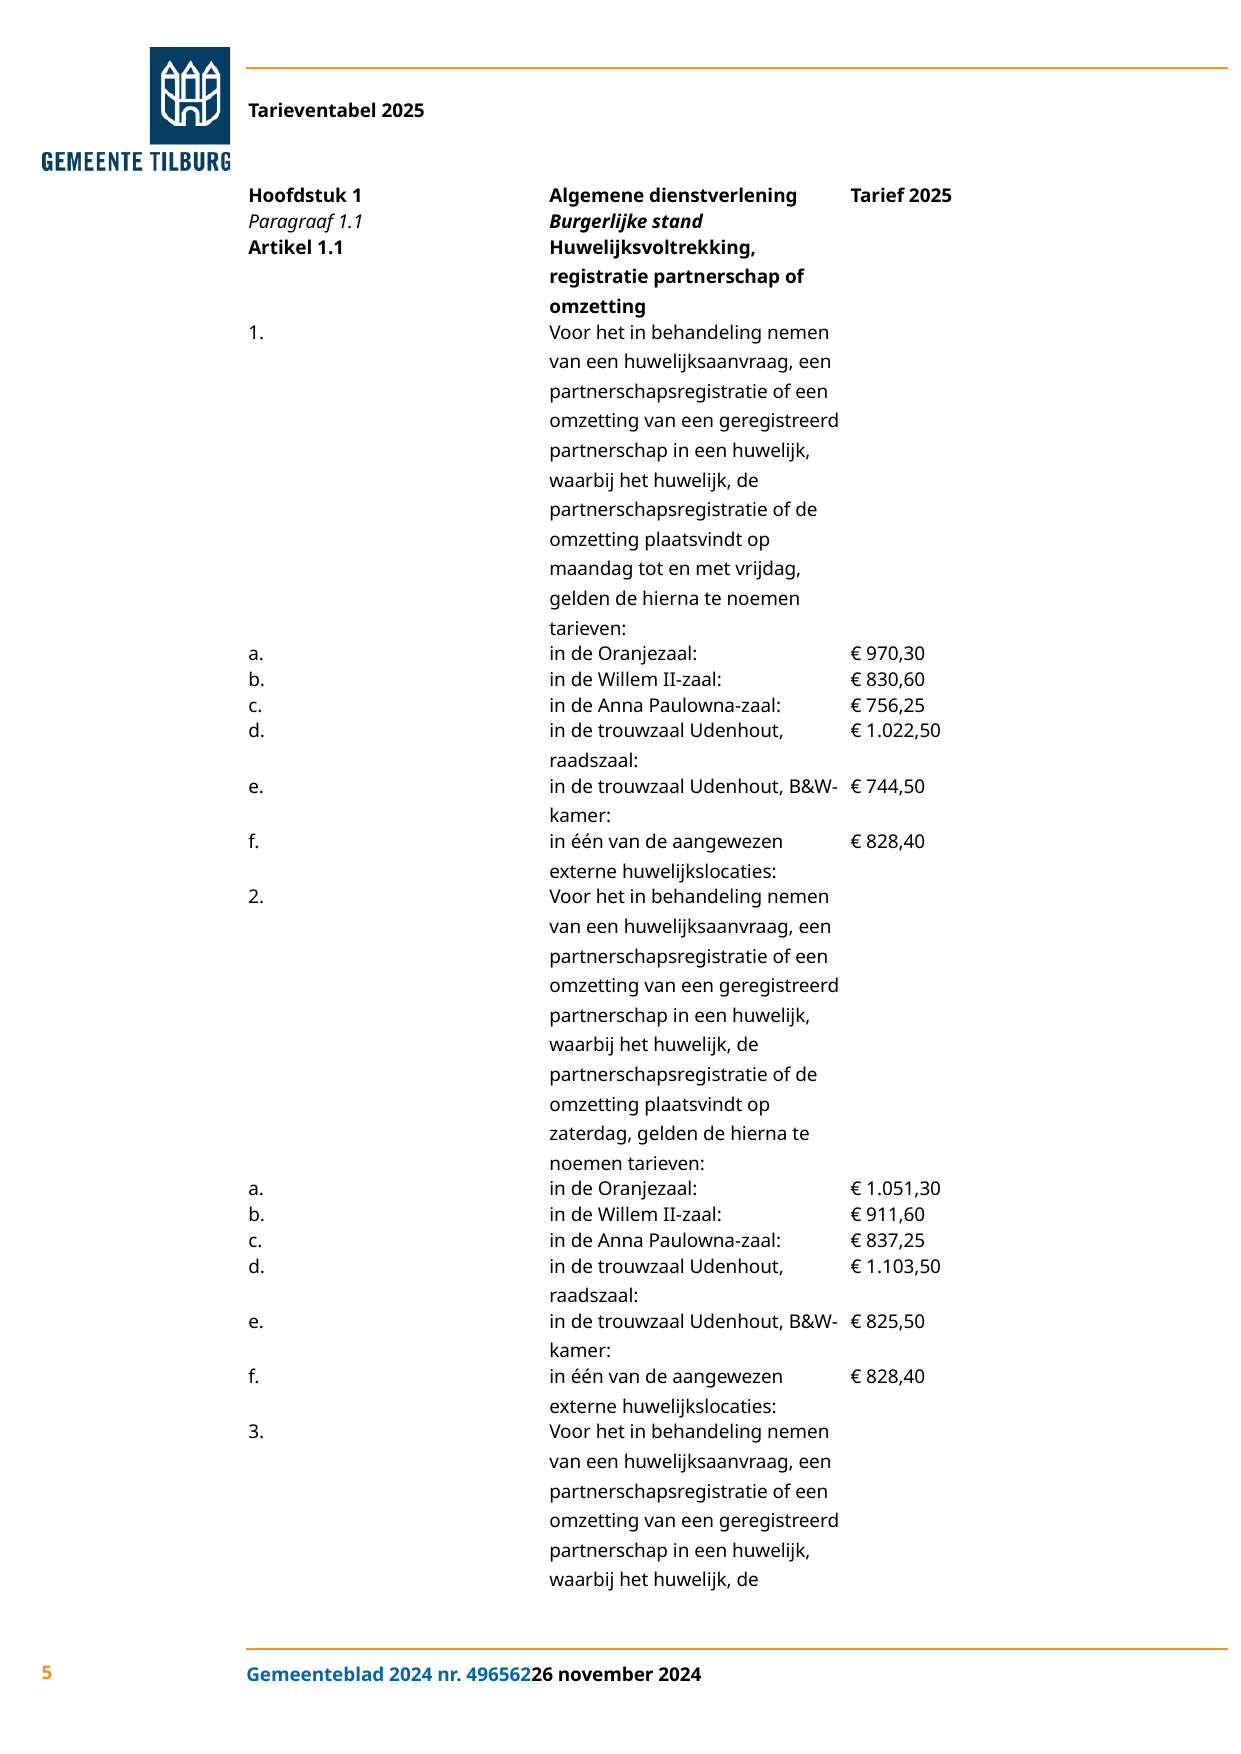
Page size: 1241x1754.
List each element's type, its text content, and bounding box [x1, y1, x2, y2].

table_cell Paragraaf 1.1 [248, 208, 549, 234]
table_cell a. [248, 1176, 549, 1201]
table_cell € 756,25 [850, 692, 1152, 718]
table_header Hoofdstuk 1 [248, 183, 549, 208]
table_cell [850, 208, 1152, 234]
table_cell in de trouwzaal Udenhout, B&W-kamer: [549, 773, 850, 828]
table_cell € 1.051,30 [850, 1176, 1152, 1201]
table_cell [850, 319, 1152, 641]
table_cell e. [248, 773, 549, 828]
table_cell € 825,50 [850, 1308, 1152, 1363]
table_cell 1. [248, 319, 549, 641]
table_cell Voor het in behandeling nemen van een huwelijksaanvraag, een partnerschapsregistratie of een omzetting van een geregistreerd partnerschap in een huwelijk, waarbij het huwelijk, de partnerschapsregistratie of de omzetting plaatsvindt op zaterdag, gelden de hierna te noemen tarieven: [549, 884, 850, 1176]
table_cell f. [248, 1364, 549, 1419]
table_cell a. [248, 641, 549, 666]
table_cell € 744,50 [850, 773, 1152, 828]
table_cell € 1.022,50 [850, 718, 1152, 773]
picture [41, 47, 231, 172]
table_cell in één van de aangewezen externe huwelijkslocaties: [549, 828, 850, 884]
table_cell e. [248, 1308, 549, 1363]
table_cell in de Anna Paulowna-zaal: [549, 1227, 850, 1253]
table_cell b. [248, 666, 549, 692]
table_cell Voor het in behandeling nemen van een huwelijksaanvraag, een partnerschapsregistratie of een omzetting van een geregistreerd partnerschap in een huwelijk, waarbij het huwelijk, de partnerschapsregistratie of de omzetting plaatsvindt op maandag tot en met vrijdag, gelden de hierna te noemen tarieven: [549, 319, 850, 641]
table_cell d. [248, 1253, 549, 1308]
table_cell in de trouwzaal Udenhout, raadszaal: [549, 1253, 850, 1308]
table_cell [850, 234, 1152, 319]
table_cell € 970,30 [850, 641, 1152, 666]
table_cell c. [248, 1227, 549, 1253]
table_cell d. [248, 718, 549, 773]
table_cell € 837,25 [850, 1227, 1152, 1253]
table_header Tarief 2025 [850, 183, 1152, 208]
table_cell in één van de aangewezen externe huwelijkslocaties: [549, 1364, 850, 1419]
table_cell € 911,60 [850, 1201, 1152, 1227]
table_cell Burgerlijke stand [549, 208, 850, 234]
table_cell in de Willem II-zaal: [549, 1201, 850, 1227]
table_cell f. [248, 828, 549, 884]
table_cell Artikel 1.1 [248, 234, 549, 319]
table_cell [850, 884, 1152, 1176]
table_cell b. [248, 1201, 549, 1227]
table_cell c. [248, 692, 549, 718]
table_cell 2. [248, 884, 549, 1176]
table_cell € 828,40 [850, 828, 1152, 884]
table_cell 3. [248, 1419, 549, 1592]
table_cell in de Oranjezaal: [549, 1176, 850, 1201]
table_cell € 828,40 [850, 1364, 1152, 1419]
text Tarieventabel 2025 [248, 95, 1152, 123]
table_cell Voor het in behandeling nemen van een huwelijksaanvraag, een partnerschapsregistratie of een omzetting van een geregistreerd partnerschap in een huwelijk, waarbij het huwelijk, de [549, 1419, 850, 1592]
table_cell [850, 1419, 1152, 1592]
table_header Algemene dienstverlening [549, 183, 850, 208]
table_cell in de trouwzaal Udenhout, raadszaal: [549, 718, 850, 773]
table_cell € 830,60 [850, 666, 1152, 692]
table_cell in de trouwzaal Udenhout, B&W-kamer: [549, 1308, 850, 1363]
table_cell in de Anna Paulowna-zaal: [549, 692, 850, 718]
table_cell in de Oranjezaal: [549, 641, 850, 666]
table_cell € 1.103,50 [850, 1253, 1152, 1308]
table_cell in de Willem II-zaal: [549, 666, 850, 692]
table_cell Huwelijksvoltrekking, registratie partnerschap of omzetting [549, 234, 850, 319]
